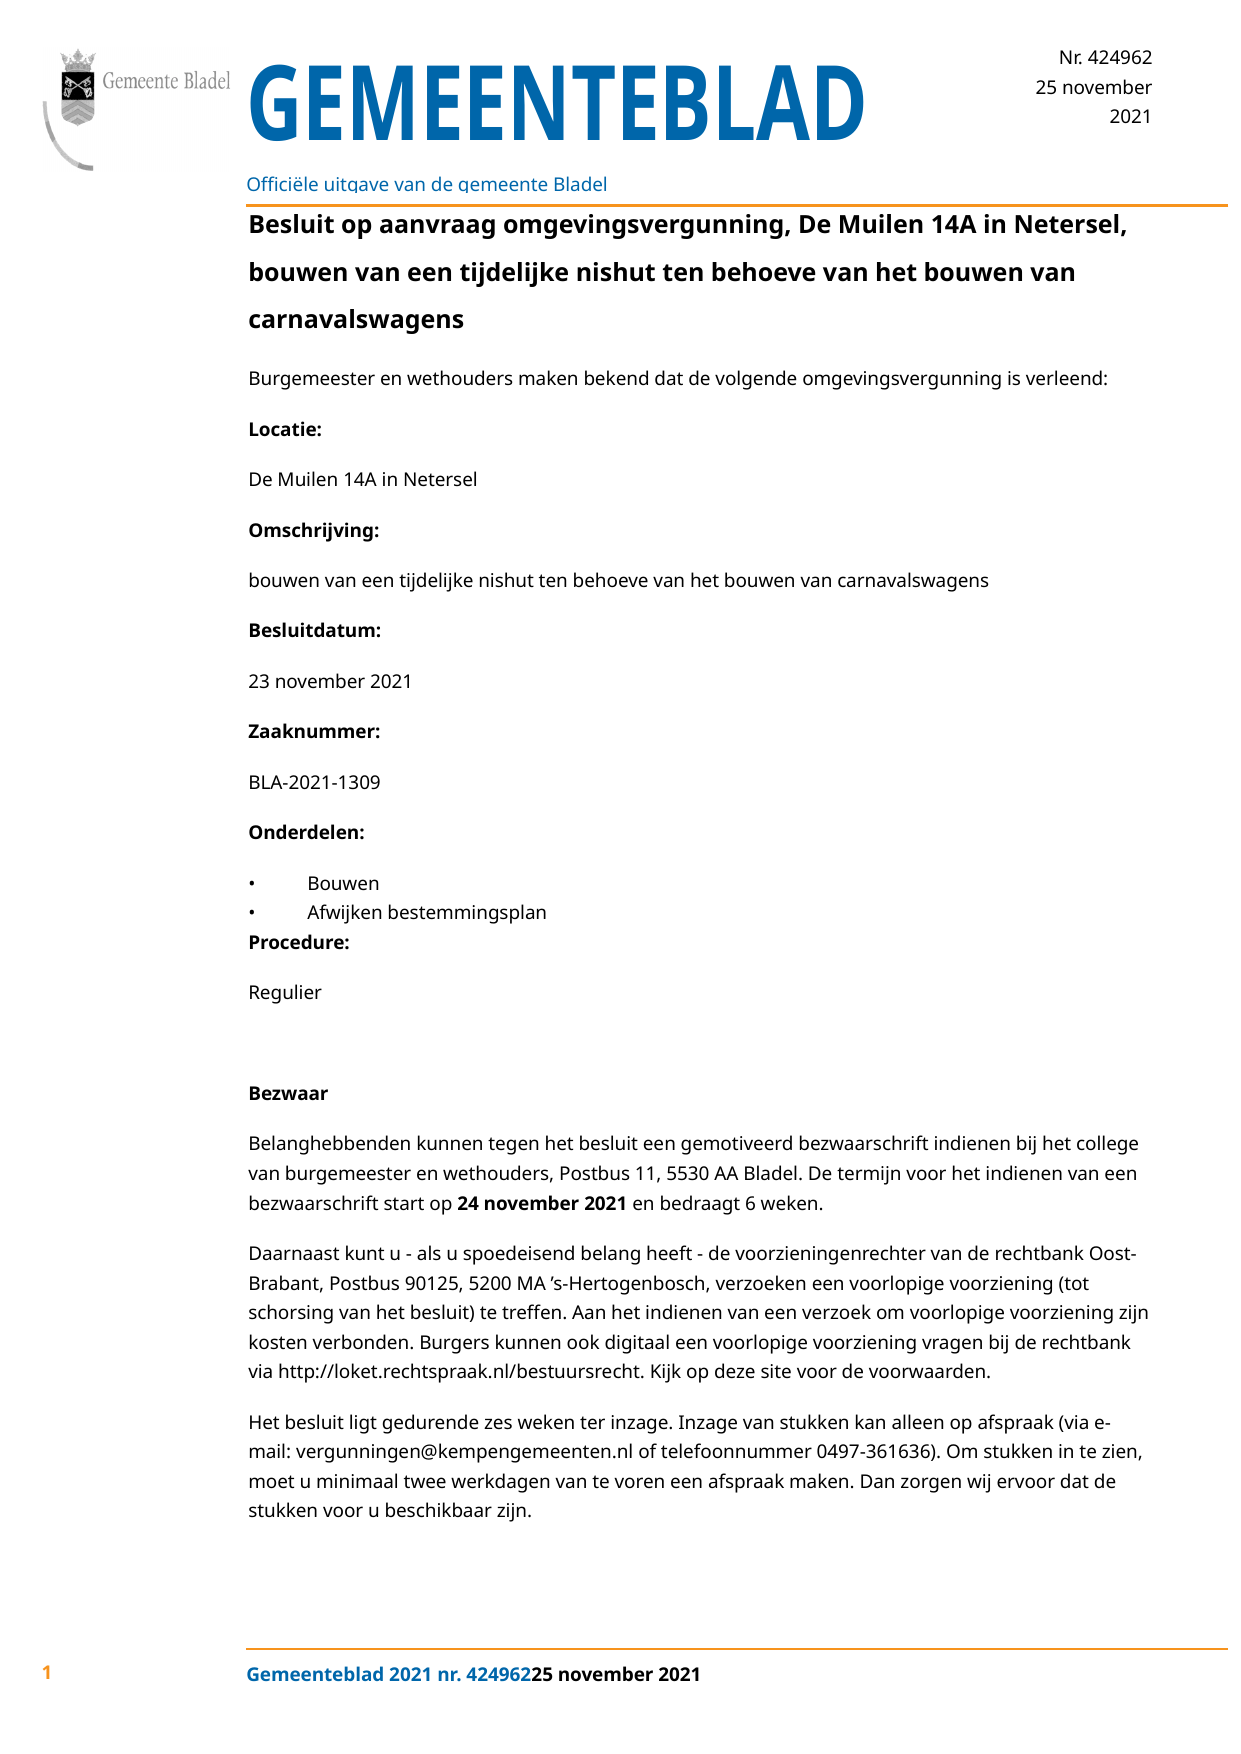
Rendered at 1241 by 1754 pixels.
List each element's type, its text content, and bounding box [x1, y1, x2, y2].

text BLA-2021-1309 [248, 769, 1152, 794]
list Afwijken bestemmingsplan [248, 899, 1152, 925]
list Bouwen [248, 870, 1152, 895]
text Belanghebbenden kunnen tegen het besluit een gemotiveerd bezwaarschrift indienen bij het college van burgemeester en wethouders, Postbus 11, 5530 AA Bladel. De termijn voor het indienen van een bezwaarschrift start op 24 november 2021 en bedraagt 6 weken. [248, 1131, 1152, 1215]
text Omschrijving: [248, 517, 1152, 542]
text Onderdelen: [248, 819, 1152, 845]
text Het besluit ligt gedurende zes weken ter inzage. Inzage van stukken kan alleen op afspraak (via e-mail: vergunningen@kempengemeenten.nl of telefoonnummer 0497-361636). Om stukken in te zien, moet u minimaal twee werkdagen van te voren een afspraak maken. Dan zorgen wij ervoor dat de stukken voor u beschikbaar zijn. [248, 1409, 1152, 1523]
text Burgemeester en wethouders maken bekend dat de volgende omgevingsvergunning is verleend: [248, 366, 1152, 391]
text Besluitdatum: [248, 618, 1152, 643]
text Zaaknummer: [248, 718, 1152, 744]
text Bezwaar [248, 1080, 1152, 1106]
picture [41, 47, 231, 172]
text Locatie: [248, 416, 1152, 442]
text bouwen van een tijdelijke nishut ten behoeve van het bouwen van carnavalswagens [248, 567, 1152, 593]
text De Muilen 14A in Netersel [248, 466, 1152, 492]
text 23 november 2021 [248, 668, 1152, 694]
text Procedure: [248, 929, 1152, 954]
text Daarnaast kunt u - als u spoedeisend belang heeft - de voorzieningenrechter van de rechtbank Oost-Brabant, Postbus 90125, 5200 MA ’s-Hertogenbosch, verzoeken een voorlopige voorziening (tot schorsing van het besluit) te treffen. Aan het indienen van een verzoek om voorlopige voorziening zijn kosten verbonden. Burgers kunnen ook digitaal een voorlopige voorziening vragen bij de rechtbank via http://loket.rechtspraak.nl/bestuursrecht. Kijk op deze site voor de voorwaarden. [248, 1240, 1152, 1384]
text Besluit op aanvraag omgevingsvergunning, De Muilen 14A in Netersel, bouwen van een tijdelijke nishut ten behoeve van het bouwen van carnavalswagens [248, 207, 1152, 336]
text Regulier [248, 979, 1152, 1005]
